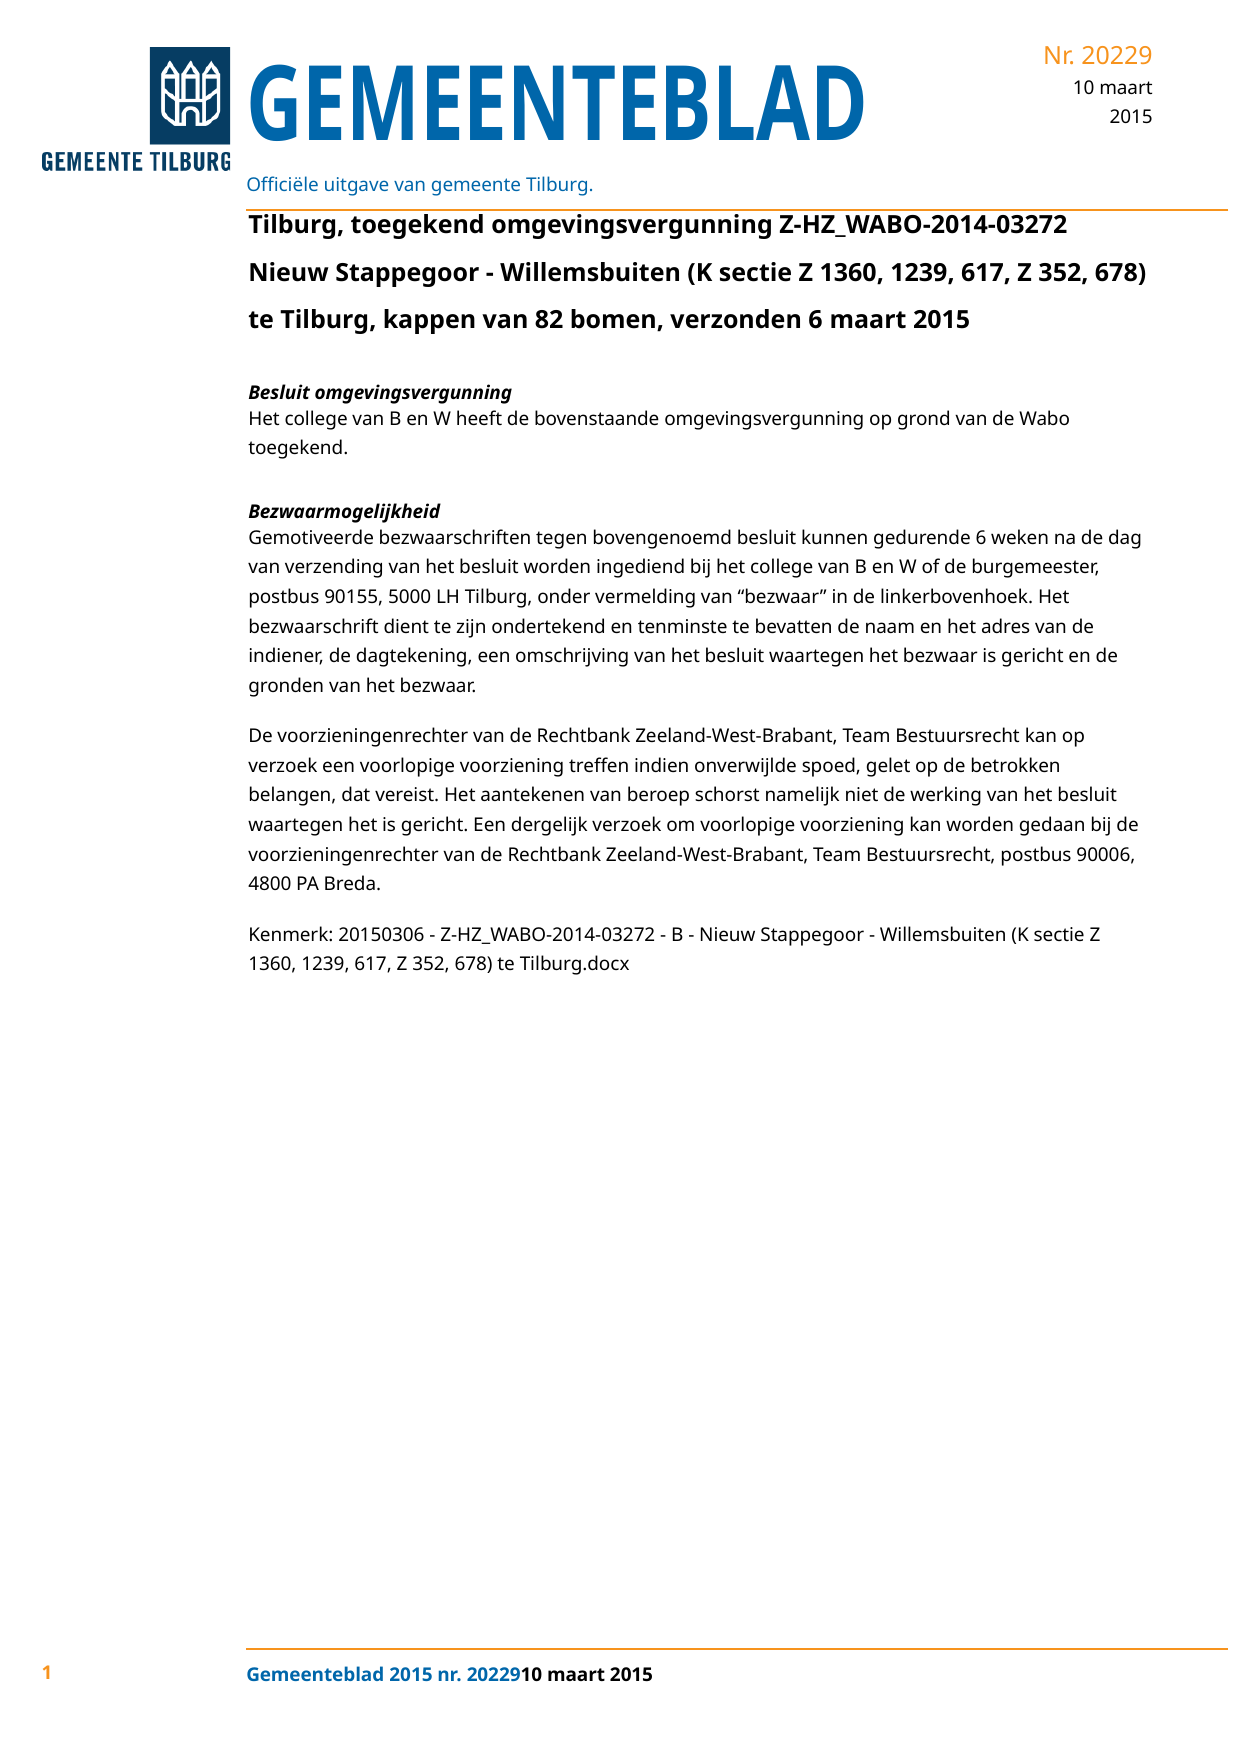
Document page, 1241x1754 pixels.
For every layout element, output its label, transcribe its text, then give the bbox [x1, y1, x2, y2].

text Gemotiveerde bezwaarschriften tegen bovengenoemd besluit kunnen gedurende 6 weken na de dag van verzending van het besluit worden ingediend bij het college van B en W of de burgemeester, postbus 90155, 5000 LH Tilburg, onder vermelding van “bezwaar” in de linkerbovenhoek. Het bezwaarschrift dient te zijn ondertekend en tenminste te bevatten de naam en het adres van de indiener, de dagtekening, een omschrijving van het besluit waartegen het bezwaar is gericht en de gronden van het bezwaar. [248, 524, 1152, 698]
text Tilburg, toegekend omgevingsvergunning Z-HZ_WABO-2014-03272 Nieuw Stappegoor - Willemsbuiten (K sectie Z 1360, 1239, 617, Z 352, 678) te Tilburg, kappen van 82 bomen, verzonden 6 maart 2015 [248, 211, 1152, 336]
text Bezwaarmogelijkheid [248, 498, 1152, 524]
text Kenmerk: 20150306 - Z-HZ_WABO-2014-03272 - B - Nieuw Stappegoor - Willemsbuiten (K sectie Z 1360, 1239, 617, Z 352, 678) te Tilburg.docx [248, 921, 1152, 976]
text Het college van B en W heeft de bovenstaande omgevingsvergunning op grond van de Wabo toegekend. [248, 405, 1152, 460]
picture [41, 47, 231, 172]
text De voorzieningenrechter van de Rechtbank Zeeland-West-Brabant, Team Bestuursrecht kan op verzoek een voorlopige voorziening treffen indien onverwijlde spoed, gelet op de betrokken belangen, dat vereist. Het aantekenen van beroep schorst namelijk niet de werking van het besluit waartegen het is gericht. Een dergelijk verzoek om voorlopige voorziening kan worden gedaan bij de voorzieningenrechter van de Rechtbank Zeeland-West-Brabant, Team Bestuursrecht, postbus 90006, 4800 PA Breda. [248, 722, 1152, 896]
text Besluit omgevingsvergunning [248, 379, 1152, 405]
